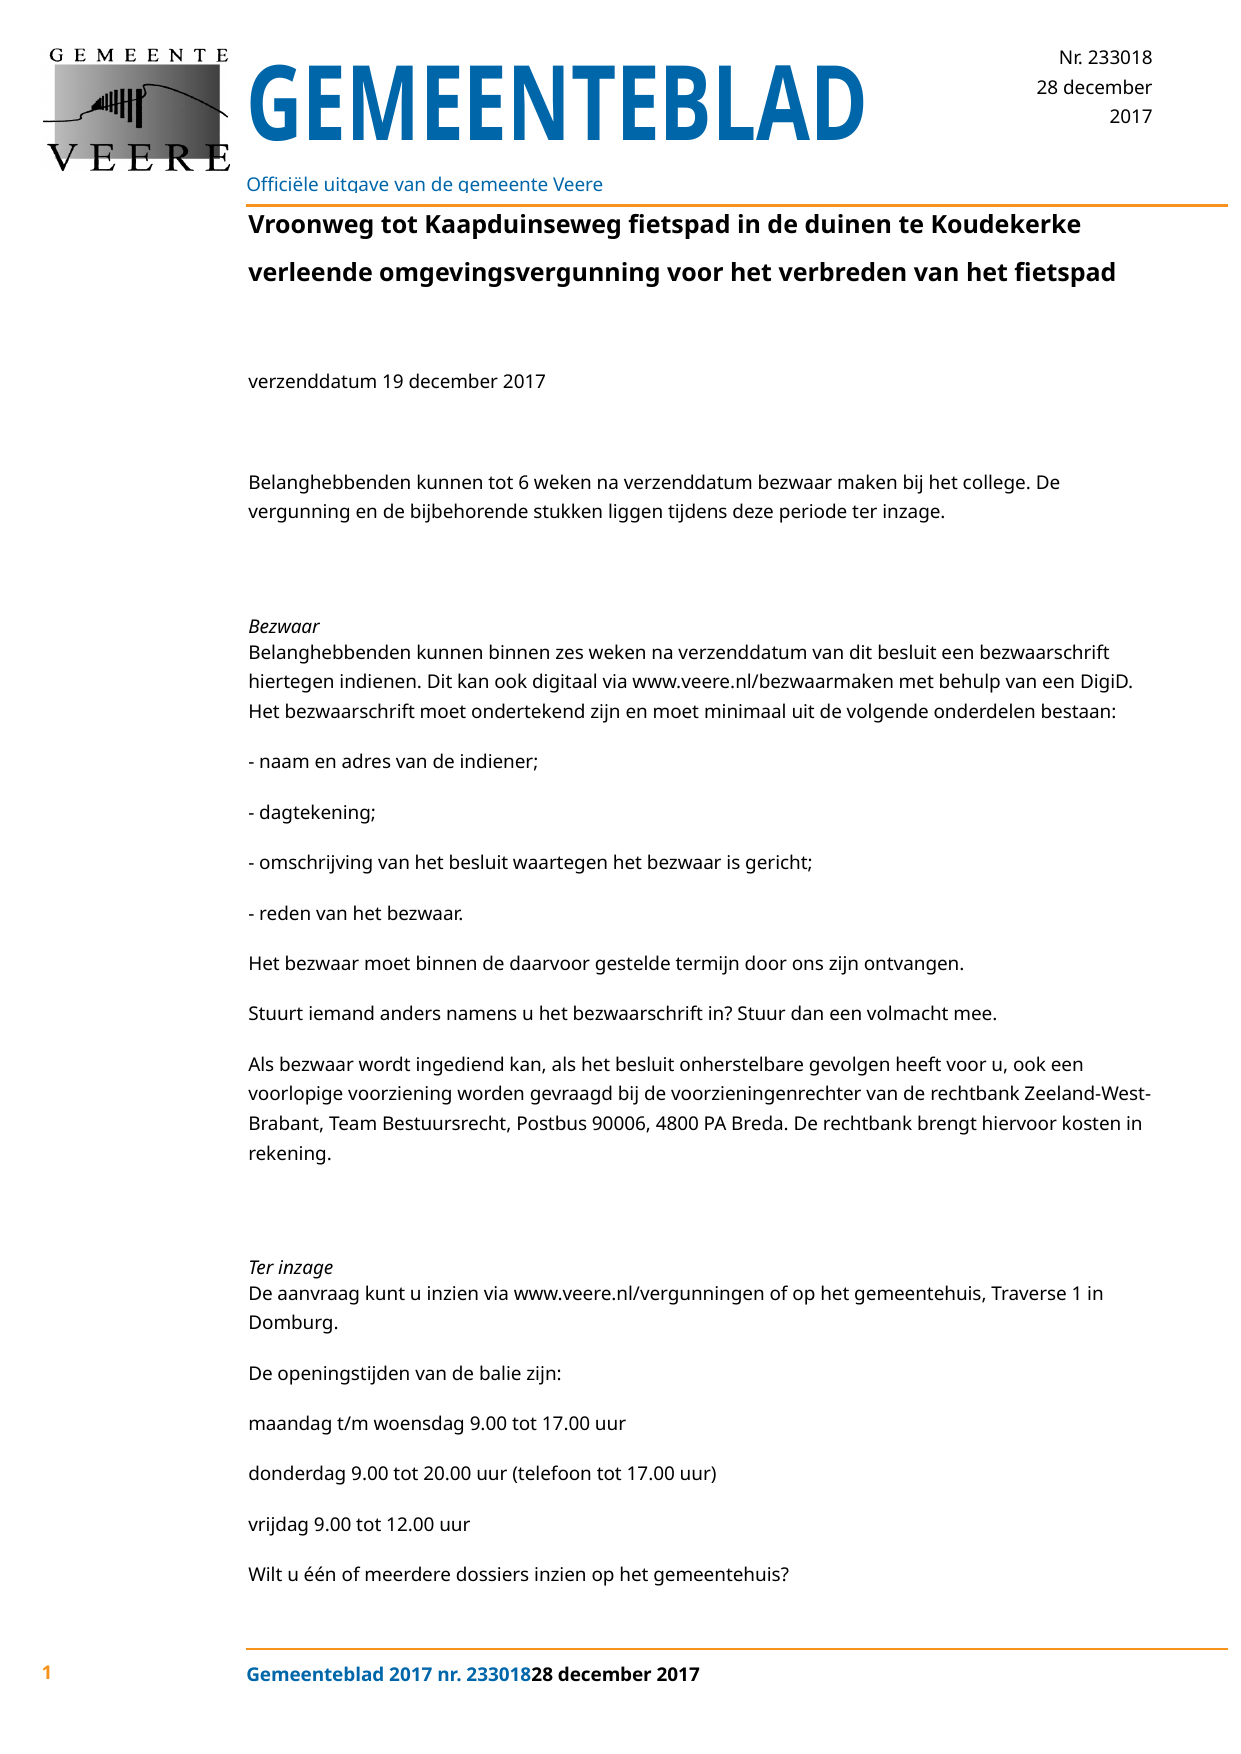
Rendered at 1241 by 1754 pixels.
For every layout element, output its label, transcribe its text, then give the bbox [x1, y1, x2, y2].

text Belanghebbenden kunnen tot 6 weken na verzenddatum bezwaar maken bij het college. De vergunning en de bijbehorende stukken liggen tijdens deze periode ter inzage. [248, 469, 1152, 524]
text Als bezwaar wordt ingediend kan, als het besluit onherstelbare gevolgen heeft voor u, ook een voorlopige voorziening worden gevraagd bij de voorzieningenrechter van de rechtbank Zeeland-West-Brabant, Team Bestuursrecht, Postbus 90006, 4800 PA Breda. De rechtbank brengt hiervoor kosten in rekening. [248, 1051, 1152, 1165]
text Stuurt iemand anders namens u het bezwaarschrift in? Stuur dan een volmacht mee. [248, 1001, 1152, 1026]
text Bezwaar [248, 613, 1152, 639]
text maandag t/m woensdag 9.00 tot 17.00 uur [248, 1410, 1152, 1436]
text vrijdag 9.00 tot 12.00 uur [248, 1511, 1152, 1537]
text verzenddatum 19 december 2017 [248, 368, 1152, 394]
text De openingstijden van de balie zijn: [248, 1360, 1152, 1386]
text Het bezwaar moet binnen de daarvoor gestelde termijn door ons zijn ontvangen. [248, 950, 1152, 976]
text Ter inzage [248, 1254, 1152, 1280]
text Belanghebbenden kunnen binnen zes weken na verzenddatum van dit besluit een bezwaarschrift hiertegen indienen. Dit kan ook digitaal via www.veere.nl/bezwaarmaken met behulp van een DigiD. Het bezwaarschrift moet ondertekend zijn en moet minimaal uit de volgende onderdelen bestaan: [248, 639, 1152, 724]
text - naam en adres van de indiener; [248, 748, 1152, 774]
text donderdag 9.00 tot 20.00 uur (telefoon tot 17.00 uur) [248, 1461, 1152, 1486]
text Vroonweg tot Kaapduinseweg fietspad in de duinen te Koudekerke verleende omgevingsvergunning voor het verbreden van het fietspad [248, 207, 1152, 288]
text - reden van het bezwaar. [248, 900, 1152, 925]
text - omschrijving van het besluit waartegen het bezwaar is gericht; [248, 849, 1152, 875]
text - dagtekening; [248, 799, 1152, 824]
text De aanvraag kunt u inzien via www.veere.nl/vergunningen of op het gemeentehuis, Traverse 1 in Domburg. [248, 1280, 1152, 1335]
picture [41, 47, 231, 172]
text Wilt u één of meerdere dossiers inzien op het gemeentehuis? [248, 1561, 1152, 1587]
